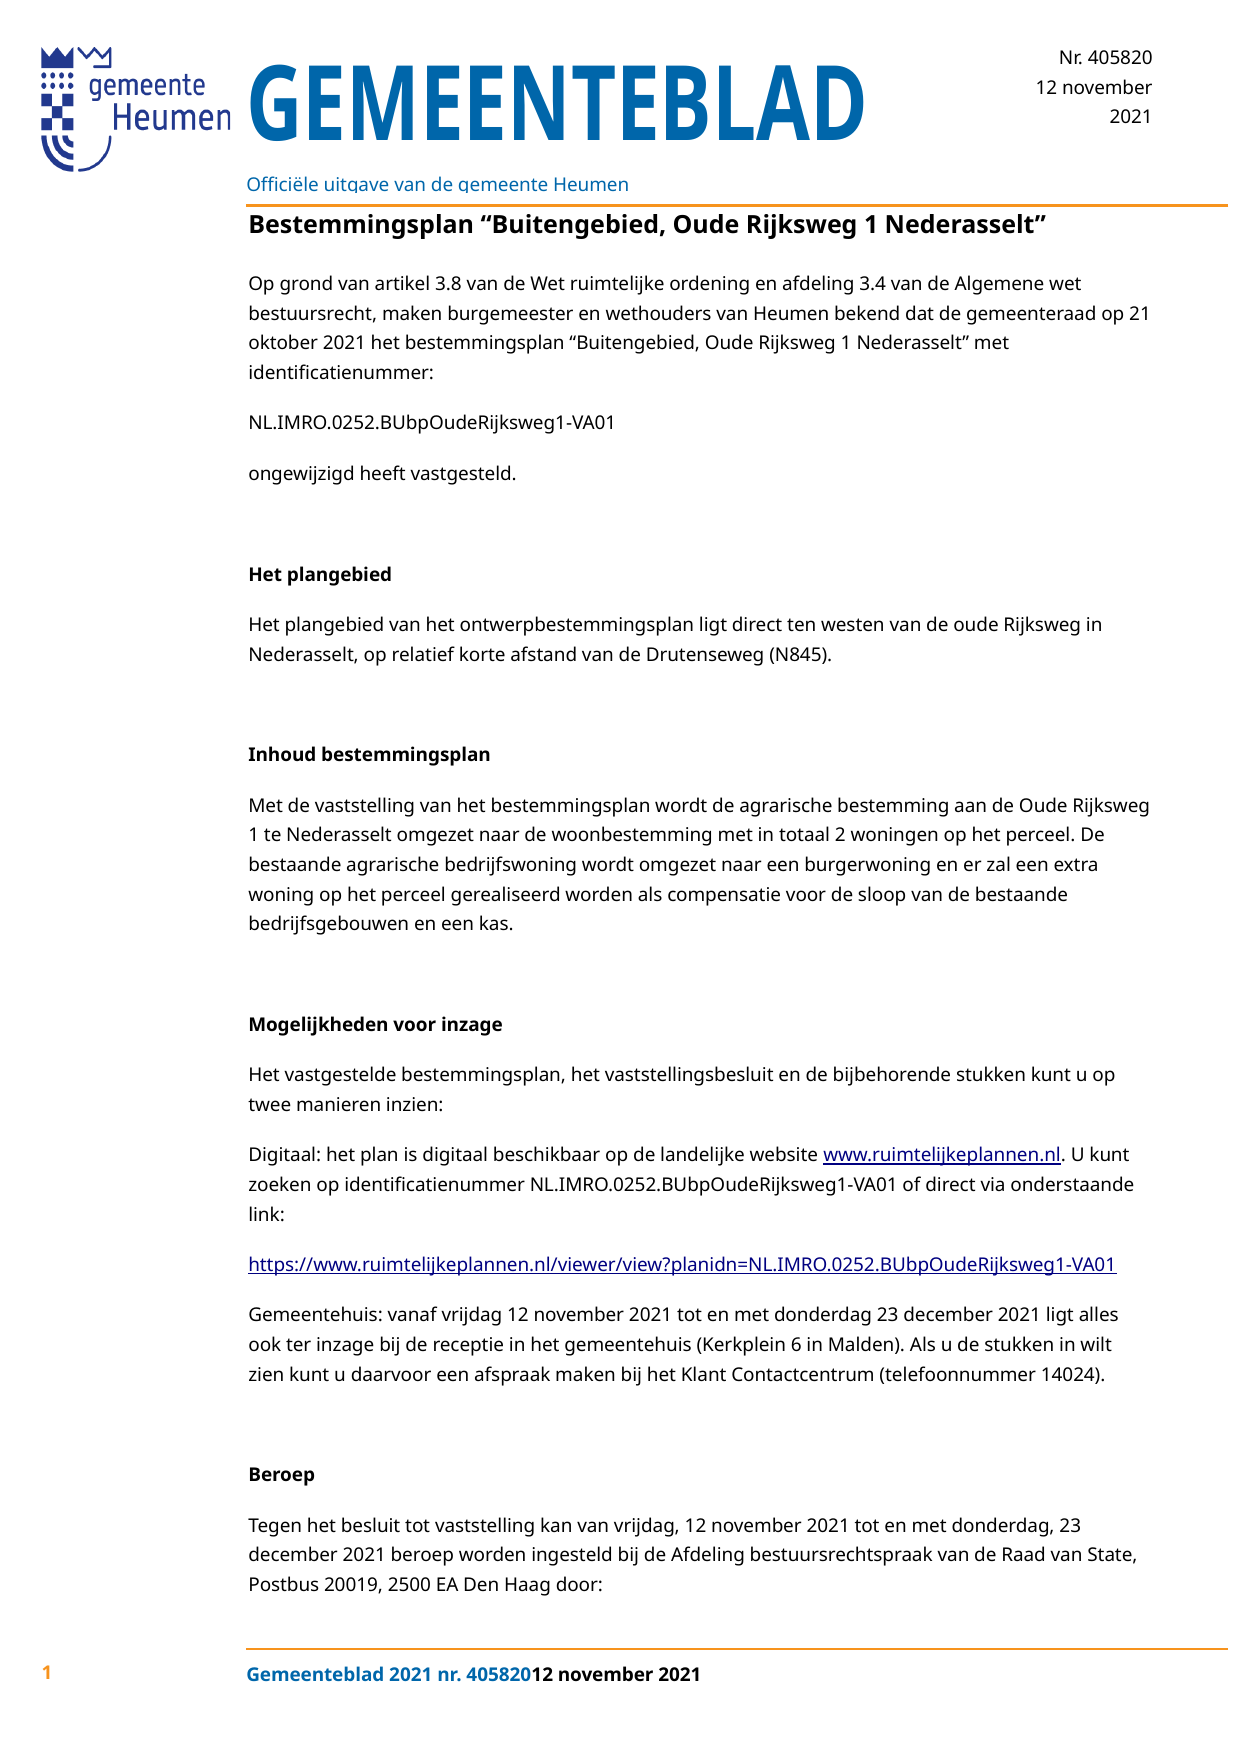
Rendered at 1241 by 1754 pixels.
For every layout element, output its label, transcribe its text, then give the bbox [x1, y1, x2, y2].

text Tegen het besluit tot vaststelling kan van vrijdag, 12 november 2021 tot en met donderdag, 23 december 2021 beroep worden ingesteld bij de Afdeling bestuursrechtspraak van de Raad van State, Postbus 20019, 2500 EA Den Haag door: [248, 1512, 1152, 1597]
text NL.IMRO.0252.BUbpOudeRijksweg1-VA01 [248, 409, 1152, 435]
text Op grond van artikel 3.8 van de Wet ruimtelijke ordening en afdeling 3.4 van de Algemene wet bestuursrecht, maken burgemeester en wethouders van Heumen bekend dat de gemeenteraad op 21 oktober 2021 het bestemmingsplan “Buitengebied, Oude Rijksweg 1 Nederasselt” met identificatienummer: [248, 270, 1152, 385]
text Beroep [248, 1462, 1152, 1487]
text Mogelijkheden voor inzage [248, 1011, 1152, 1037]
text https://www.ruimtelijkeplannen.nl/viewer/view?planidn=NL.IMRO.0252.BUbpOudeRijksweg1-VA01 [248, 1251, 1152, 1277]
text ongewijzigd heeft vastgesteld. [248, 460, 1152, 486]
text Met de vaststelling van het bestemmingsplan wordt de agrarische bestemming aan de Oude Rijksweg 1 te Nederasselt omgezet naar de woonbestemming met in totaal 2 woningen op het perceel. De bestaande agrarische bedrijfswoning wordt omgezet naar een burgerwoning en er zal een extra woning op het perceel gerealiseerd worden als compensatie voor de sloop van de bestaande bedrijfsgebouwen en een kas. [248, 792, 1152, 936]
text Het vastgestelde bestemmingsplan, het vaststellingsbesluit en de bijbehorende stukken kunt u op twee manieren inzien: [248, 1062, 1152, 1117]
text Het plangebied van het ontwerpbestemmingsplan ligt direct ten westen van de oude Rijksweg in Nederasselt, op relatief korte afstand van de Drutenseweg (N845). [248, 611, 1152, 666]
picture [41, 47, 231, 172]
text Bestemmingsplan “Buitengebied, Oude Rijksweg 1 Nederasselt” [248, 207, 1152, 241]
text Gemeentehuis: vanaf vrijdag 12 november 2021 tot en met donderdag 23 december 2021 ligt alles ook ter inzage bij de receptie in het gemeentehuis (Kerkplein 6 in Malden). Als u de stukken in wilt zien kunt u daarvoor een afspraak maken bij het Klant Contactcentrum (telefoonnummer 14024). [248, 1302, 1152, 1386]
text Inhoud bestemmingsplan [248, 742, 1152, 767]
text Digitaal: het plan is digitaal beschikbaar op de landelijke website www.ruimtelijkeplannen.nl. U kunt zoeken op identificatienummer NL.IMRO.0252.BUbpOudeRijksweg1-VA01 of direct via onderstaande link: [248, 1142, 1152, 1226]
text Het plangebied [248, 561, 1152, 586]
